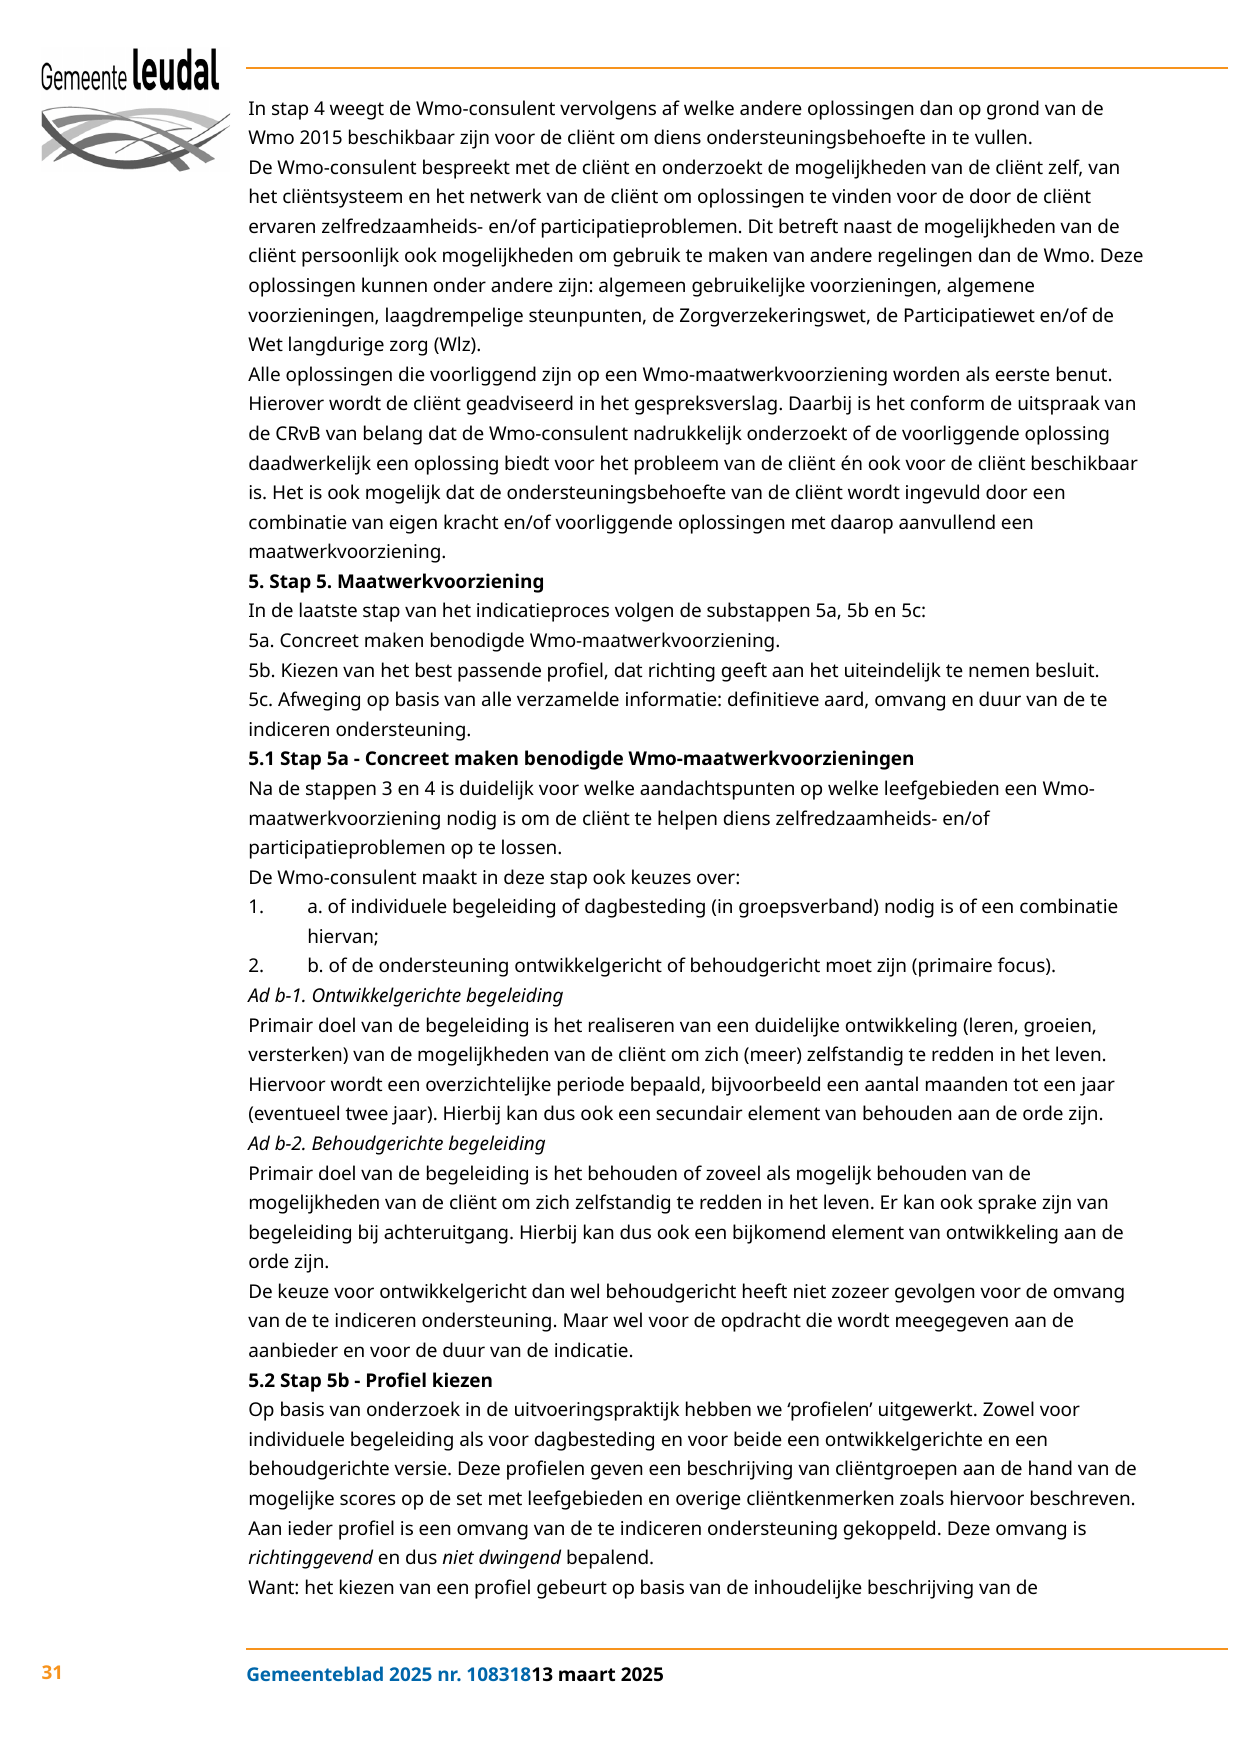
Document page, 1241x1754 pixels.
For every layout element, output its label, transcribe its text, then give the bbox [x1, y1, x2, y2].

text De Wmo-consulent maakt in deze stap ook keuzes over: [248, 864, 1152, 890]
text 5b. Kiezen van het best passende profiel, dat richting geeft aan het uiteindelijk te nemen besluit. [248, 657, 1152, 683]
text Ad b-1. Ontwikkelgerichte begeleiding [248, 982, 1152, 1008]
text Op basis van onderzoek in de uitvoeringspraktijk hebben we ‘profielen’ uitgewerkt. Zowel voor individuele begeleiding als voor dagbesteding en voor beide een ontwikkelgerichte en een behoudgerichte versie. Deze profielen geven een beschrijving van cliëntgroepen aan de hand van de mogelijke scores op de set met leefgebieden en overige cliëntkenmerken zoals hiervoor beschreven. [248, 1396, 1152, 1511]
picture [41, 47, 231, 172]
text Primair doel van de begeleiding is het realiseren van een duidelijke ontwikkeling (leren, groeien, versterken) van de mogelijk­heden van de cliënt om zich (meer) zelfstandig te redden in het leven. Hiervoor wordt een overzichtelijke periode bepaald, bijvoorbeeld een aantal maanden tot een jaar (eventueel twee jaar). Hierbij kan dus ook een secundair element van behouden aan de orde zijn. [248, 1012, 1152, 1126]
text Ad b-2. Behoudgerichte begeleiding [248, 1130, 1152, 1156]
text De keuze voor ontwikkelgericht dan wel behoudgericht heeft niet zozeer gevolgen voor de omvang van de te indiceren ondersteuning. Maar wel voor de opdracht die wordt meegegeven aan de aanbieder en voor de duur van de indicatie. [248, 1278, 1152, 1363]
text Alle oplossingen die voorliggend zijn op een Wmo-maatwerkvoorziening worden als eerste benut. Hierover wordt de cliënt geadviseerd in het gespreksverslag. Daarbij is het conform de uitspraak van de CRvB van belang dat de Wmo-consulent nadrukkelijk onderzoekt of de voorliggende oplossing daadwerkelijk een oplossing biedt voor het probleem van de cliënt én ook voor de cliënt beschikbaar is. Het is ook mogelijk dat de ondersteuningsbehoefte van de cliënt wordt ingevuld door een combinatie van eigen kracht en/of voorliggende oplossingen met daarop aanvullend een maatwerkvoorziening. [248, 361, 1152, 564]
text Want: het kiezen van een profiel gebeurt op basis van de inhoudelijke beschrijving van de [248, 1574, 1152, 1600]
text In stap 4 weegt de Wmo-consulent vervolgens af welke andere oplossingen dan op grond van de Wmo 2015 beschikbaar zijn voor de cliënt om diens ondersteuningsbehoefte in te vullen. [248, 95, 1152, 150]
text 5. Stap 5. Maatwerkvoorziening [248, 568, 1152, 594]
text Primair doel van de begeleiding is het behouden of zoveel als mogelijk behouden van de mogelijkheden van de cliënt om zich zelfstandig te redden in het leven. Er kan ook sprake zijn van begeleiding bij achteruitgang. Hierbij kan dus ook een bijkomend element van ontwikkeling aan de orde zijn. [248, 1160, 1152, 1274]
list a. of individuele begeleiding of dagbesteding (in groepsverband) nodig is of een combinatie hiervan; [248, 893, 1152, 949]
text In de laatste stap van het indicatieproces volgen de substappen 5a, 5b en 5c: [248, 598, 1152, 623]
text 5.1 Stap 5a - Concreet maken benodigde Wmo-maatwerkvoorzieningen [248, 746, 1152, 771]
text 5c. Afweging op basis van alle verzamelde informatie: definitieve aard, omvang en duur van de te indiceren ondersteuning. [248, 686, 1152, 742]
list b. of de ondersteuning ontwikkelgericht of behoudgericht moet zijn (primaire focus). [248, 953, 1152, 978]
text Na de stappen 3 en 4 is duidelijk voor welke aandachtspunten op welke leefgebieden een Wmo-maatwerkvoorziening nodig is om de cliënt te helpen diens zelfredzaamheids- en/of participatieproblemen op te lossen. [248, 775, 1152, 860]
text Aan ieder profiel is een omvang van de te indiceren ondersteuning gekoppeld. Deze omvang is richtinggevend en dus niet dwingend bepalend. [248, 1515, 1152, 1570]
text 5.2 Stap 5b - Profiel kiezen [248, 1367, 1152, 1393]
text De Wmo-consulent bespreekt met de cliënt en onderzoekt de mogelijkheden van de cliënt zelf, van het cliëntsysteem en het netwerk van de cliënt om oplossingen te vinden voor de door de cliënt ervaren zelfredzaamheids- en/of participatie­problemen. Dit betreft naast de mogelijkheden van de cliënt persoonlijk ook mogelijkheden om gebruik te maken van andere regelingen dan de Wmo. Deze oplossingen kunnen onder andere zijn: algemeen gebruikelijke voorzieningen, algemene voorzieningen, laagdrempelige steunpunten, de Zorgverzekeringswet, de Participatiewet en/of de Wet langdurige zorg (Wlz). [248, 154, 1152, 357]
text 5a. Concreet maken benodigde Wmo-maatwerkvoorziening. [248, 627, 1152, 653]
